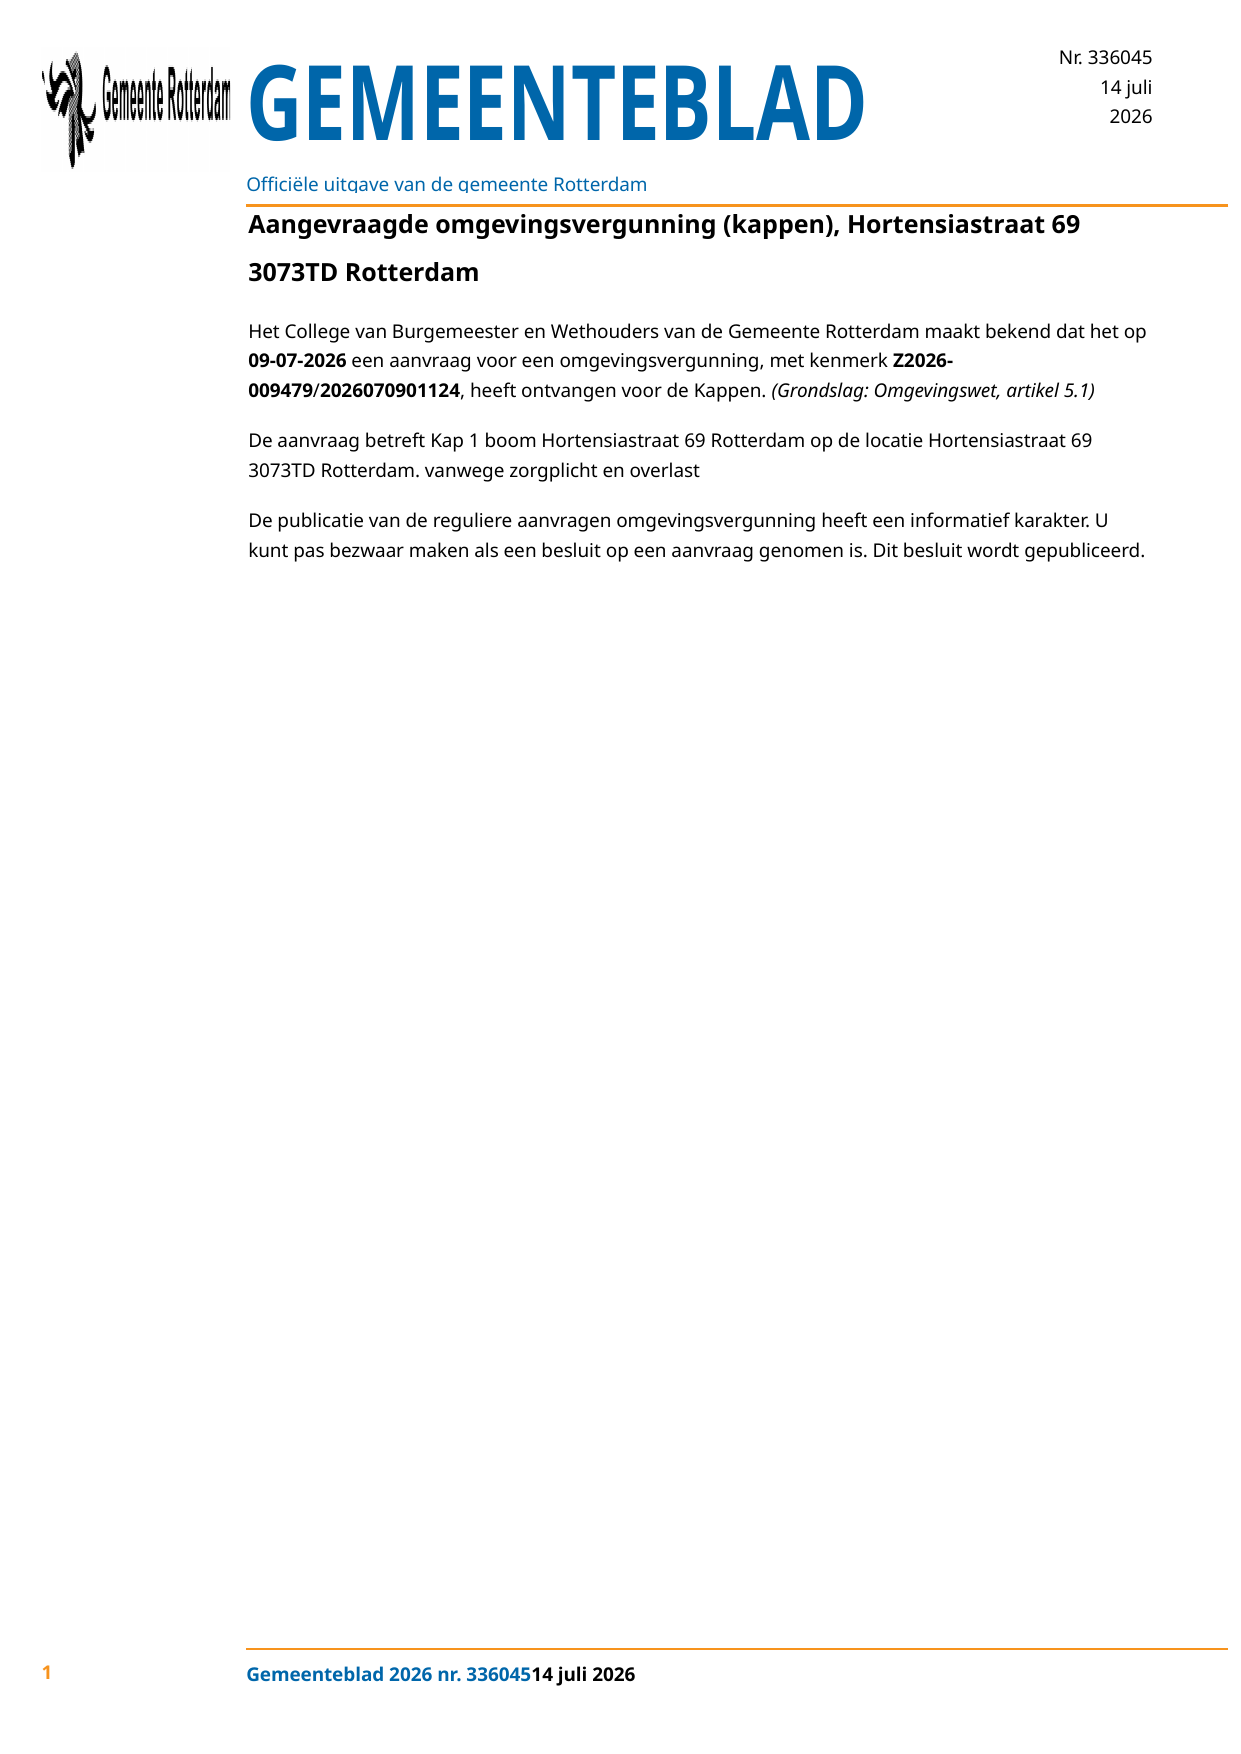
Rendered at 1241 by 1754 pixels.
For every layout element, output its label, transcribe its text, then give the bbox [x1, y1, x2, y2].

text De publicatie van de reguliere aanvragen omgevingsvergunning heeft een informatief karakter. U kunt pas bezwaar maken als een besluit op een aanvraag genomen is. Dit besluit wordt gepubliceerd. [248, 507, 1152, 563]
text Het College van Burgemeester en Wethouders van de Gemeente Rotterdam maakt bekend dat het op 09-07-2026 een aanvraag voor een omgevingsvergunning, met kenmerk Z2026-009479/2026070901124, heeft ontvangen voor de Kappen. (Grondslag: Omgevingswet, artikel 5.1) [248, 318, 1152, 403]
text Aangevraagde omgevingsvergunning (kappen), Hortensiastraat 69 3073TD Rotterdam [248, 207, 1152, 288]
text De aanvraag betreft Kap 1 boom Hortensiastraat 69 Rotterdam op de locatie Hortensiastraat 69 3073TD Rotterdam. vanwege zorgplicht en overlast [248, 427, 1152, 483]
picture [41, 47, 231, 172]
